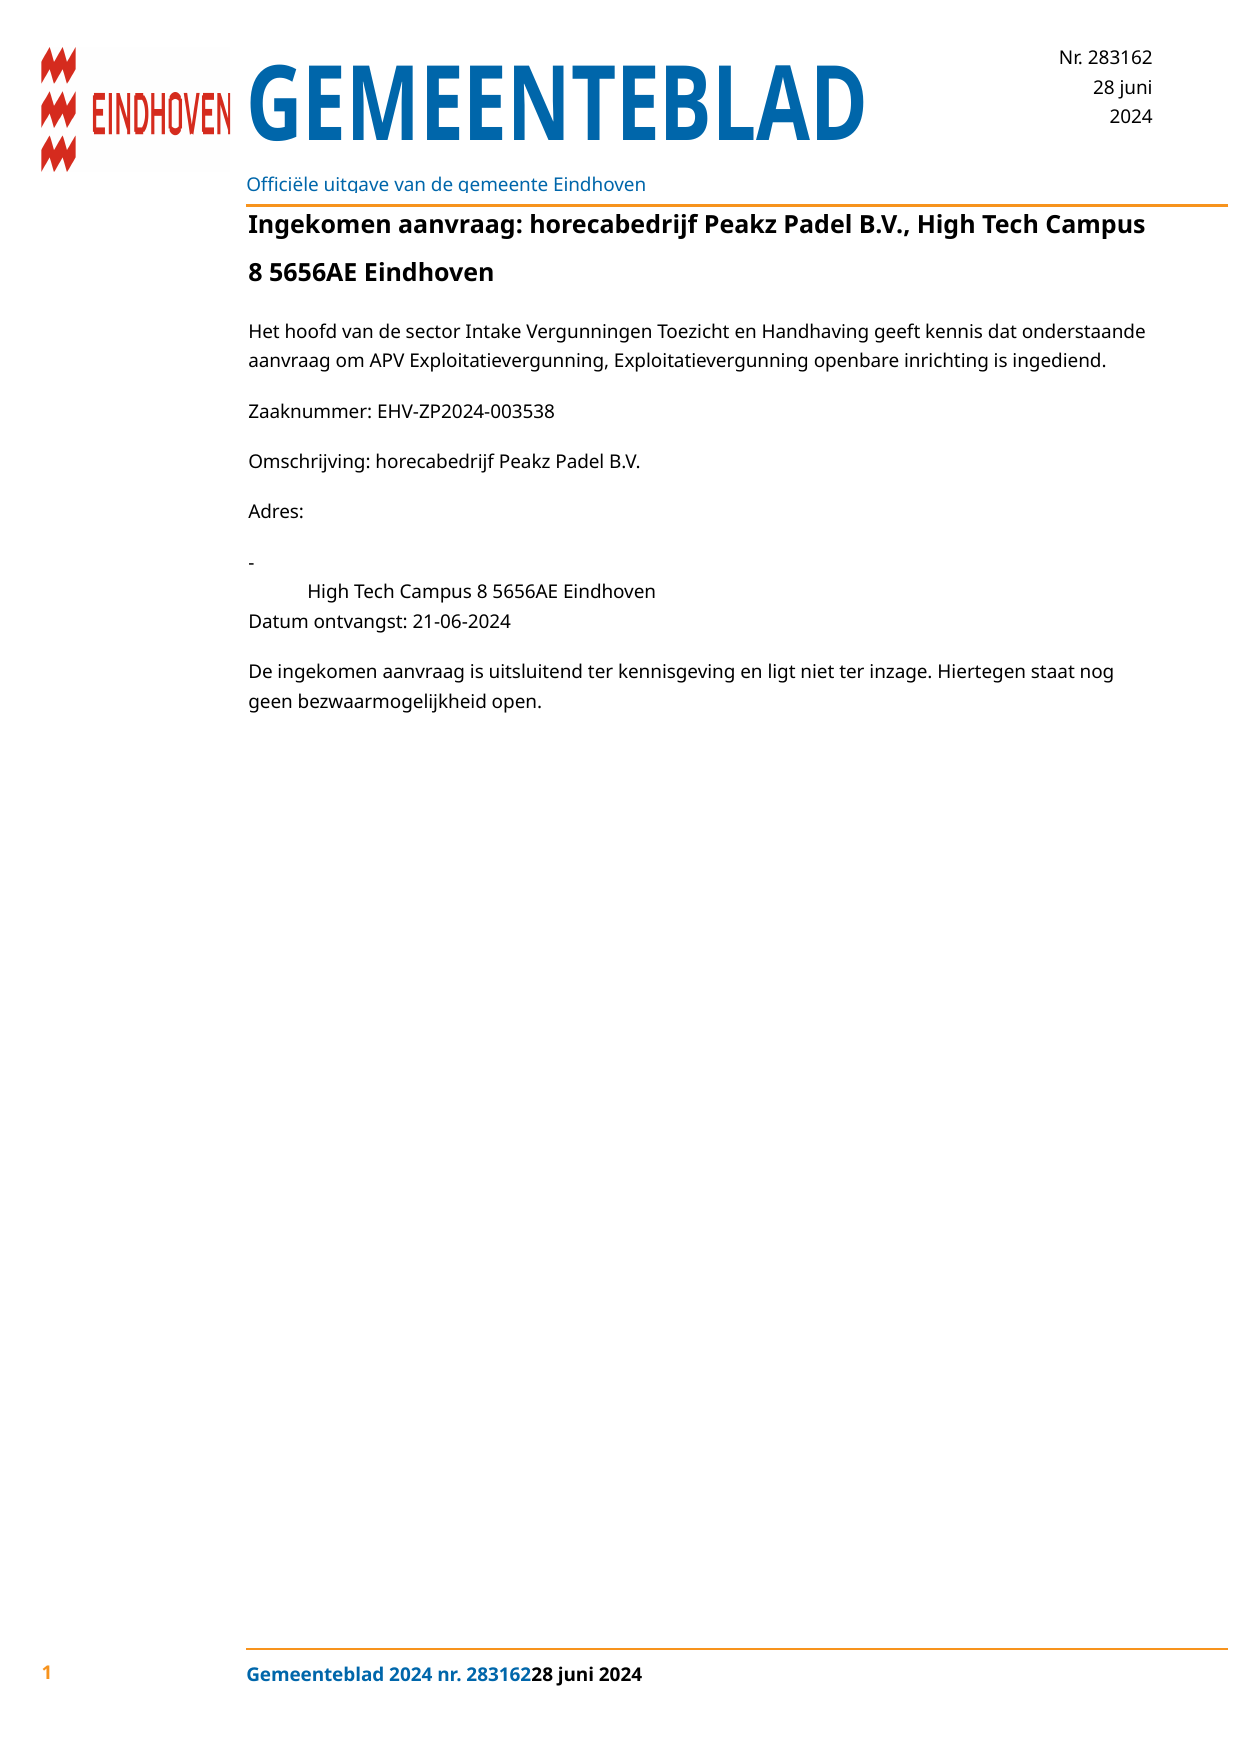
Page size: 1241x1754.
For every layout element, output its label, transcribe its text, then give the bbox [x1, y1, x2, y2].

list High Tech Campus 8 5656AE Eindhoven [248, 579, 1152, 604]
text Adres: [248, 499, 1152, 524]
picture [41, 47, 231, 172]
text Zaaknummer: EHV-ZP2024-003538 [248, 398, 1152, 424]
text Datum ontvangst: 21-06-2024 [248, 608, 1152, 634]
text De ingekomen aanvraag is uitsluitend ter kennisgeving en ligt niet ter inzage. Hiertegen staat nog geen bezwaarmogelijkheid open. [248, 659, 1152, 714]
text Omschrijving: horecabedrijf Peakz Padel B.V. [248, 448, 1152, 474]
text Het hoofd van de sector Intake Vergunningen Toezicht en Handhaving geeft kennis dat onderstaande aanvraag om APV Exploitatievergunning, Exploitatievergunning openbare inrichting is ingediend. [248, 318, 1152, 373]
text Ingekomen aanvraag: horecabedrijf Peakz Padel B.V., High Tech Campus 8 5656AE Eindhoven [248, 207, 1152, 288]
